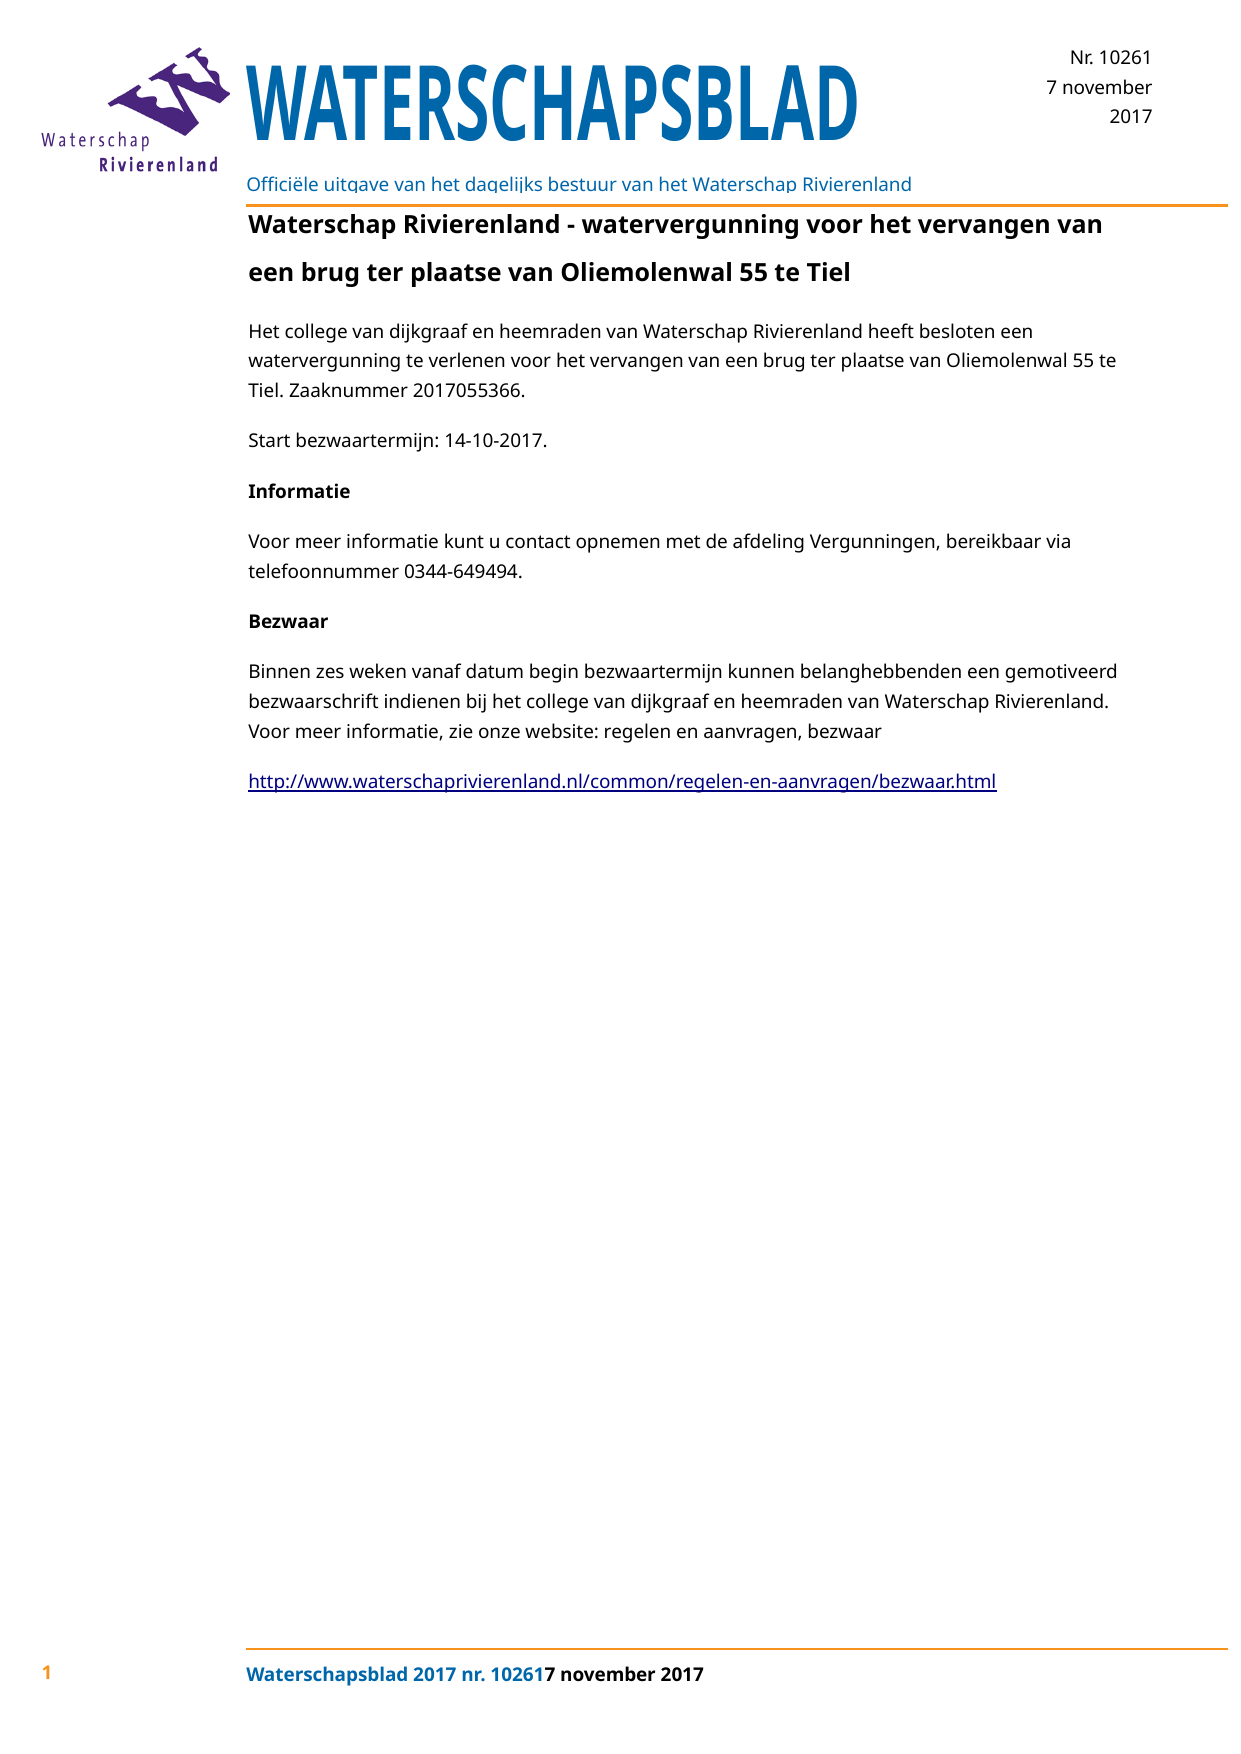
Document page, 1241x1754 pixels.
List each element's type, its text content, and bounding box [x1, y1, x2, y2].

picture [41, 47, 231, 172]
text Bezwaar [248, 608, 1152, 634]
text Start bezwaartermijn: 14-10-2017. [248, 427, 1152, 453]
text http://www.waterschaprivierenland.nl/common/regelen-en-aanvragen/bezwaar.html [248, 768, 1152, 794]
text Waterschap Rivierenland - watervergunning voor het vervangen van een brug ter plaatse van Oliemolenwal 55 te Tiel [248, 207, 1152, 288]
text Binnen zes weken vanaf datum begin bezwaartermijn kunnen belanghebbenden een gemotiveerd bezwaarschrift indienen bij het college van dijkgraaf en heemraden van Waterschap Rivierenland. Voor meer informatie, zie onze website: regelen en aanvragen, bezwaar [248, 659, 1152, 744]
text Het college van dijkgraaf en heemraden van Waterschap Rivierenland heeft besloten een watervergunning te verlenen voor het vervangen van een brug ter plaatse van Oliemolenwal 55 te Tiel. Zaaknummer 2017055366. [248, 318, 1152, 403]
text Informatie [248, 478, 1152, 504]
text Voor meer informatie kunt u contact opnemen met de afdeling Vergunningen, bereikbaar via telefoonnummer 0344-649494. [248, 528, 1152, 584]
